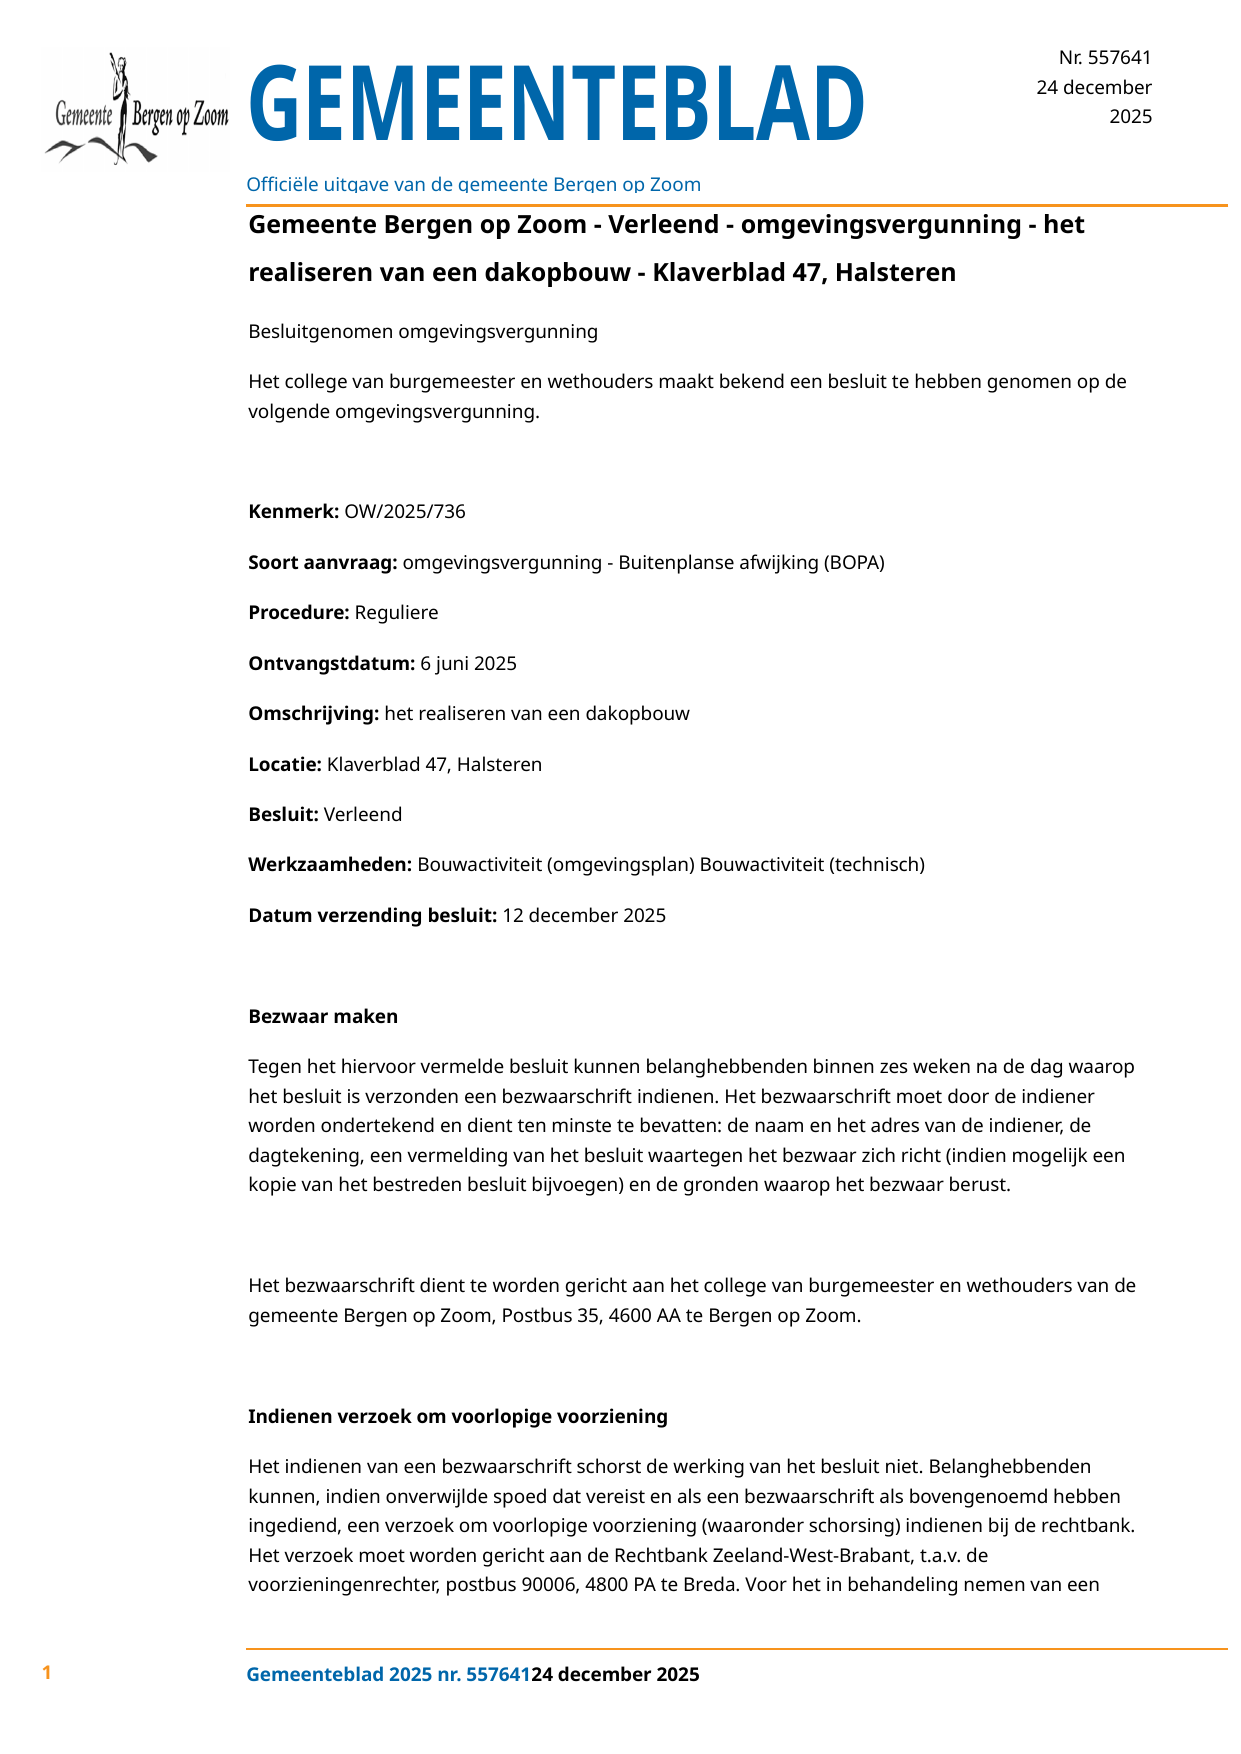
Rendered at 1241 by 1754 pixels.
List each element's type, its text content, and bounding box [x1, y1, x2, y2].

text Ontvangstdatum: 6 juni 2025 [248, 650, 1152, 676]
text Besluitgenomen omgevingsvergunning [248, 318, 1152, 344]
text Besluit: Verleend [248, 801, 1152, 827]
text Bezwaar maken [248, 1003, 1152, 1029]
text Locatie: Klaverblad 47, Halsteren [248, 751, 1152, 777]
text Kenmerk: OW/2025/736 [248, 499, 1152, 524]
text Procedure: Reguliere [248, 599, 1152, 625]
text Indienen verzoek om voorlopige voorziening [248, 1403, 1152, 1429]
text Het indienen van een bezwaarschrift schorst de werking van het besluit niet. Belanghebbenden kunnen, indien onverwijlde spoed dat vereist en als een bezwaarschrift als bovengenoemd hebben ingediend, een verzoek om voorlopige voorziening (waaronder schorsing) indienen bij de rechtbank. Het verzoek moet worden gericht aan de Rechtbank Zeeland-West-Brabant, t.a.v. de voorzieningenrechter, postbus 90006, 4800 PA te Breda. Voor het in behandeling nemen van een [248, 1453, 1152, 1597]
text Datum verzending besluit: 12 december 2025 [248, 902, 1152, 928]
text Gemeente Bergen op Zoom - Verleend - omgevingsvergunning - het realiseren van een dakopbouw - Klaverblad 47, Halsteren [248, 207, 1152, 288]
text Het bezwaarschrift dient te worden gericht aan het college van burgemeester en wethouders van de gemeente Bergen op Zoom, Postbus 35, 4600 AA te Bergen op Zoom. [248, 1272, 1152, 1328]
picture [41, 47, 231, 172]
text Werkzaamheden: Bouwactiviteit (omgevingsplan) Bouwactiviteit (technisch) [248, 852, 1152, 877]
text Tegen het hiervoor vermelde besluit kunnen belanghebbenden binnen zes weken na de dag waarop het besluit is verzonden een bezwaarschrift indienen. Het bezwaarschrift moet door de indiener worden ondertekend en dient ten minste te bevatten: de naam en het adres van de indiener, de dagtekening, een vermelding van het besluit waartegen het bezwaar zich richt (indien mogelijk een kopie van het bestreden besluit bijvoegen) en de gronden waarop het bezwaar berust. [248, 1053, 1152, 1197]
text Soort aanvraag: omgevingsvergunning - Buitenplanse afwijking (BOPA) [248, 549, 1152, 575]
text Omschrijving: het realiseren van een dakopbouw [248, 700, 1152, 726]
text Het college van burgemeester en wethouders maakt bekend een besluit te hebben genomen op de volgende omgevingsvergunning. [248, 368, 1152, 424]
